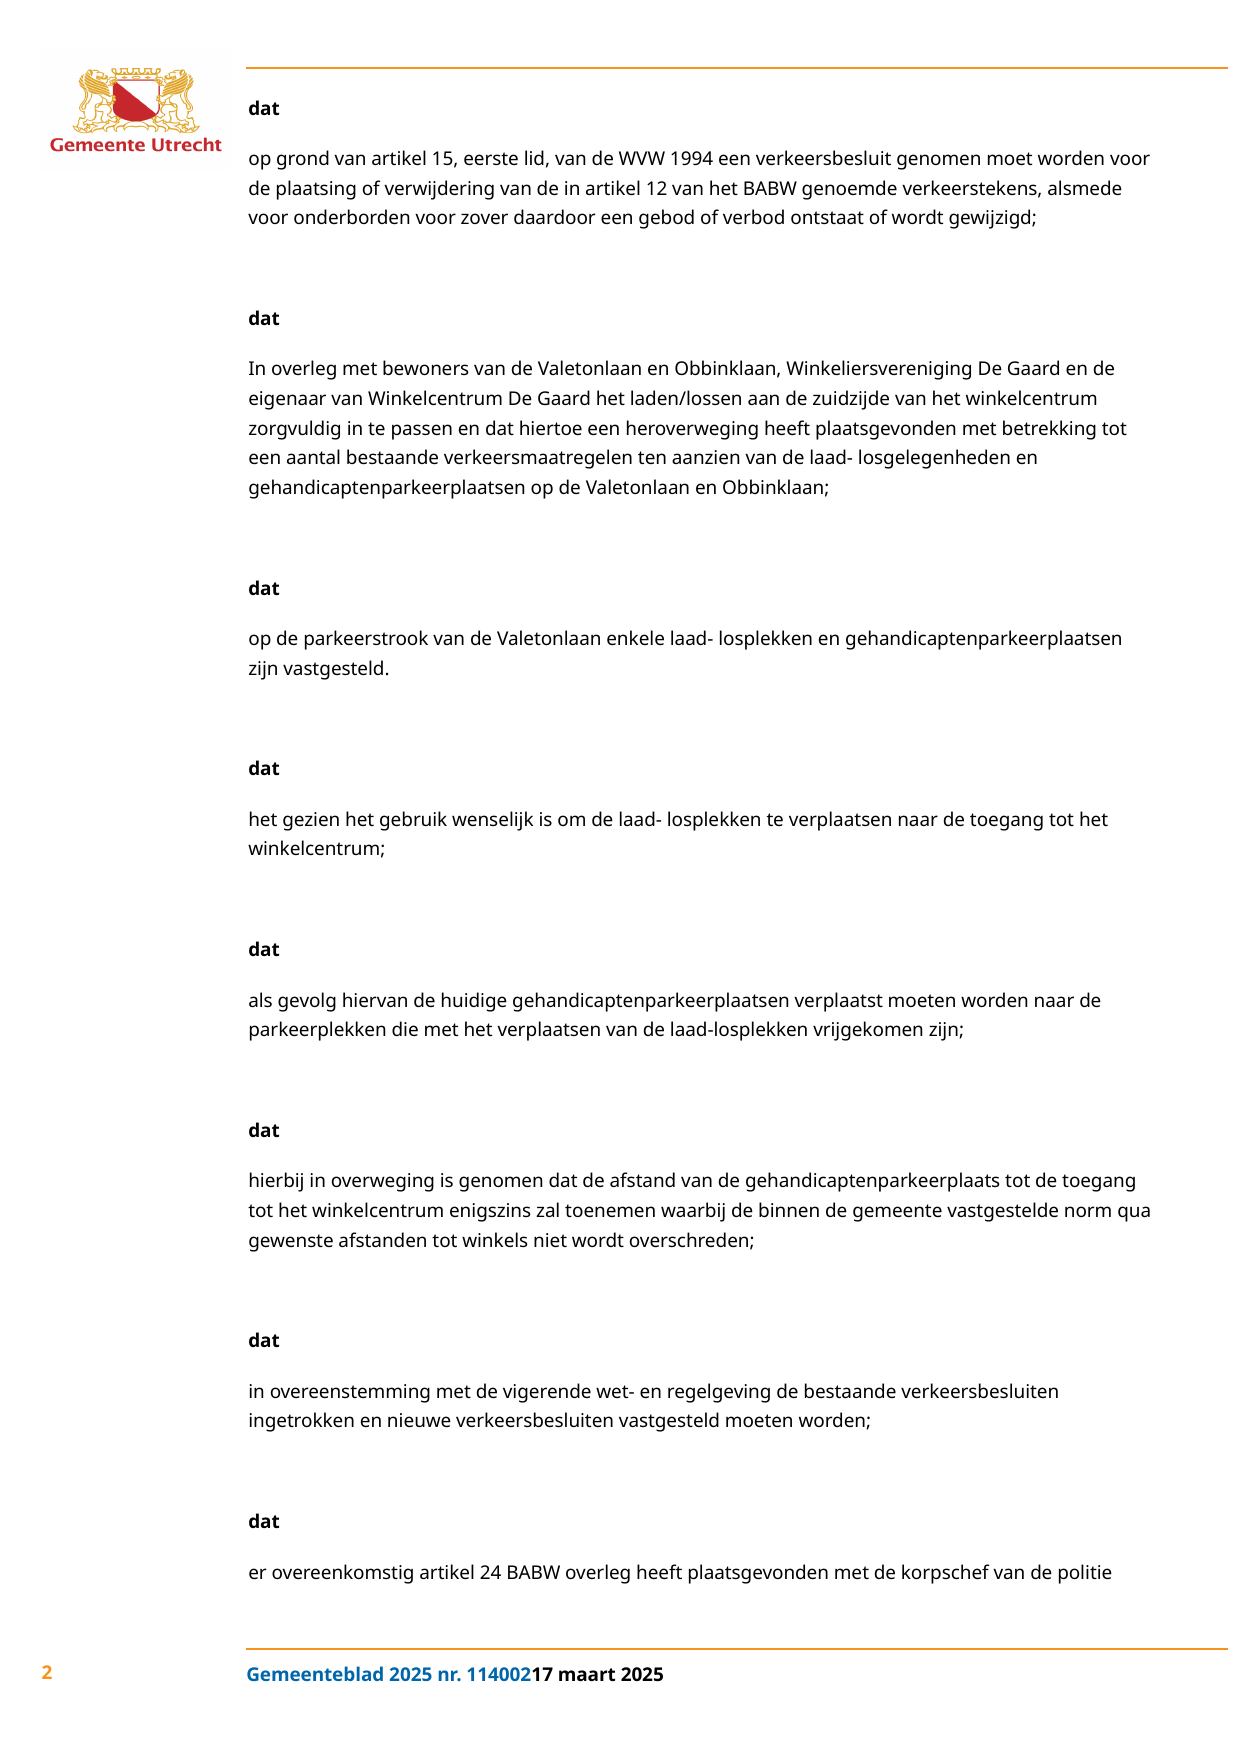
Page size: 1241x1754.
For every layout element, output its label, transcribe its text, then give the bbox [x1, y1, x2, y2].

text op de parkeerstrook van de Valetonlaan enkele laad- losplekken en gehandicaptenparkeerplaatsen zijn vastgesteld. [248, 625, 1152, 681]
text het gezien het gebruik wenselijk is om de laad- losplekken te verplaatsen naar de toegang tot het winkelcentrum; [248, 806, 1152, 861]
text op grond van artikel 15, eerste lid, van de WVW 1994 een verkeersbesluit genomen moet worden voor de plaatsing of verwijdering van de in artikel 12 van het BABW genoemde verkeerstekens, alsmede voor onderborden voor zover daardoor een gebod of verbod ontstaat of wordt gewijzigd; [248, 145, 1152, 230]
text dat [248, 1328, 1152, 1353]
text dat [248, 305, 1152, 331]
text dat [248, 756, 1152, 781]
text dat [248, 1117, 1152, 1143]
text hierbij in overweging is genomen dat de afstand van de gehandicaptenparkeerplaats tot de toegang tot het winkelcentrum enigszins zal toenemen waarbij de binnen de gemeente vastgestelde norm qua gewenste afstanden tot winkels niet wordt overschreden; [248, 1168, 1152, 1253]
text dat [248, 575, 1152, 601]
text dat [248, 1508, 1152, 1534]
text dat [248, 95, 1152, 121]
text er overeenkomstig artikel 24 BABW overleg heeft plaatsgevonden met de korpschef van de politie [248, 1559, 1152, 1585]
picture [41, 47, 231, 172]
text als gevolg hiervan de huidige gehandicaptenparkeerplaatsen verplaatst moeten worden naar de parkeerplekken die met het verplaatsen van de laad-losplekken vrijgekomen zijn; [248, 987, 1152, 1042]
text In overleg met bewoners van de Valetonlaan en Obbinklaan, Winkeliersvereniging De Gaard en de eigenaar van Winkelcentrum De Gaard het laden/lossen aan de zuidzijde van het winkelcentrum zorgvuldig in te passen en dat hiertoe een heroverweging heeft plaatsgevonden met betrekking tot een aantal bestaande verkeersmaatregelen ten aanzien van de laad- losgelegenheden en gehandicaptenparkeerplaatsen op de Valetonlaan en Obbinklaan; [248, 356, 1152, 500]
text in overeenstemming met de vigerende wet- en regelgeving de bestaande verkeersbesluiten ingetrokken en nieuwe verkeersbesluiten vastgesteld moeten worden; [248, 1378, 1152, 1433]
text dat [248, 936, 1152, 962]
